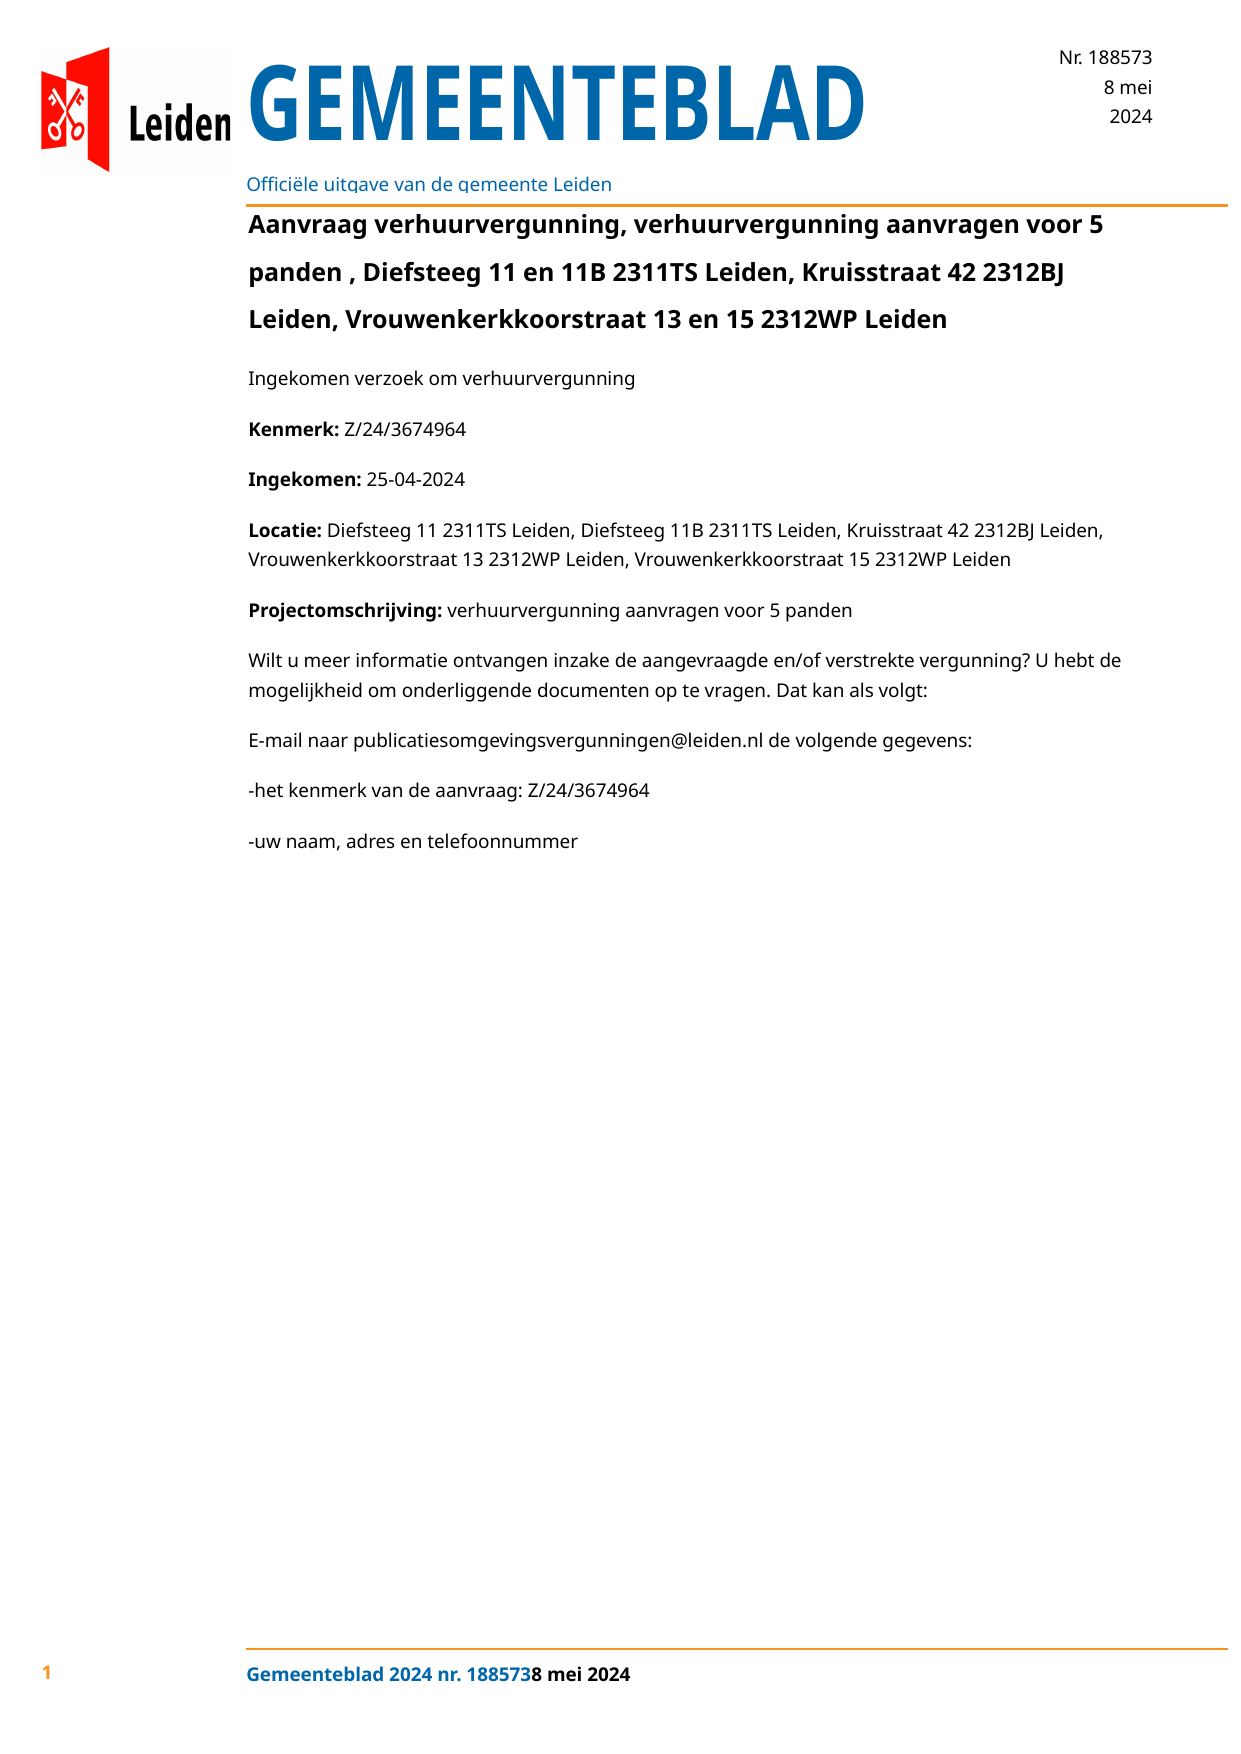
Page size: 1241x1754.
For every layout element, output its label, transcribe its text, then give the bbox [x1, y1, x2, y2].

text Ingekomen: 25-04-2024 [248, 466, 1152, 492]
picture [41, 47, 231, 172]
text Ingekomen verzoek om verhuurvergunning [248, 366, 1152, 391]
text Aanvraag verhuurvergunning, verhuurvergunning aanvragen voor 5 panden , Diefsteeg 11 en 11B 2311TS Leiden, Kruisstraat 42 2312BJ Leiden, Vrouwenkerkkoorstraat 13 en 15 2312WP Leiden [248, 207, 1152, 336]
text E-mail naar publicatiesomgevingsvergunningen@leiden.nl de volgende gegevens: [248, 727, 1152, 753]
text Kenmerk: Z/24/3674964 [248, 416, 1152, 442]
text Wilt u meer informatie ontvangen inzake de aangevraagde en/of verstrekte vergunning? U hebt de mogelijkheid om onderliggende documenten op te vragen. Dat kan als volgt: [248, 647, 1152, 702]
text Locatie: Diefsteeg 11 2311TS Leiden, Diefsteeg 11B 2311TS Leiden, Kruisstraat 42 2312BJ Leiden, Vrouwenkerkkoorstraat 13 2312WP Leiden, Vrouwenkerkkoorstraat 15 2312WP Leiden [248, 517, 1152, 572]
text -uw naam, adres en telefoonnummer [248, 828, 1152, 854]
text Projectomschrijving: verhuurvergunning aanvragen voor 5 panden [248, 597, 1152, 622]
text -het kenmerk van de aanvraag: Z/24/3674964 [248, 778, 1152, 803]
